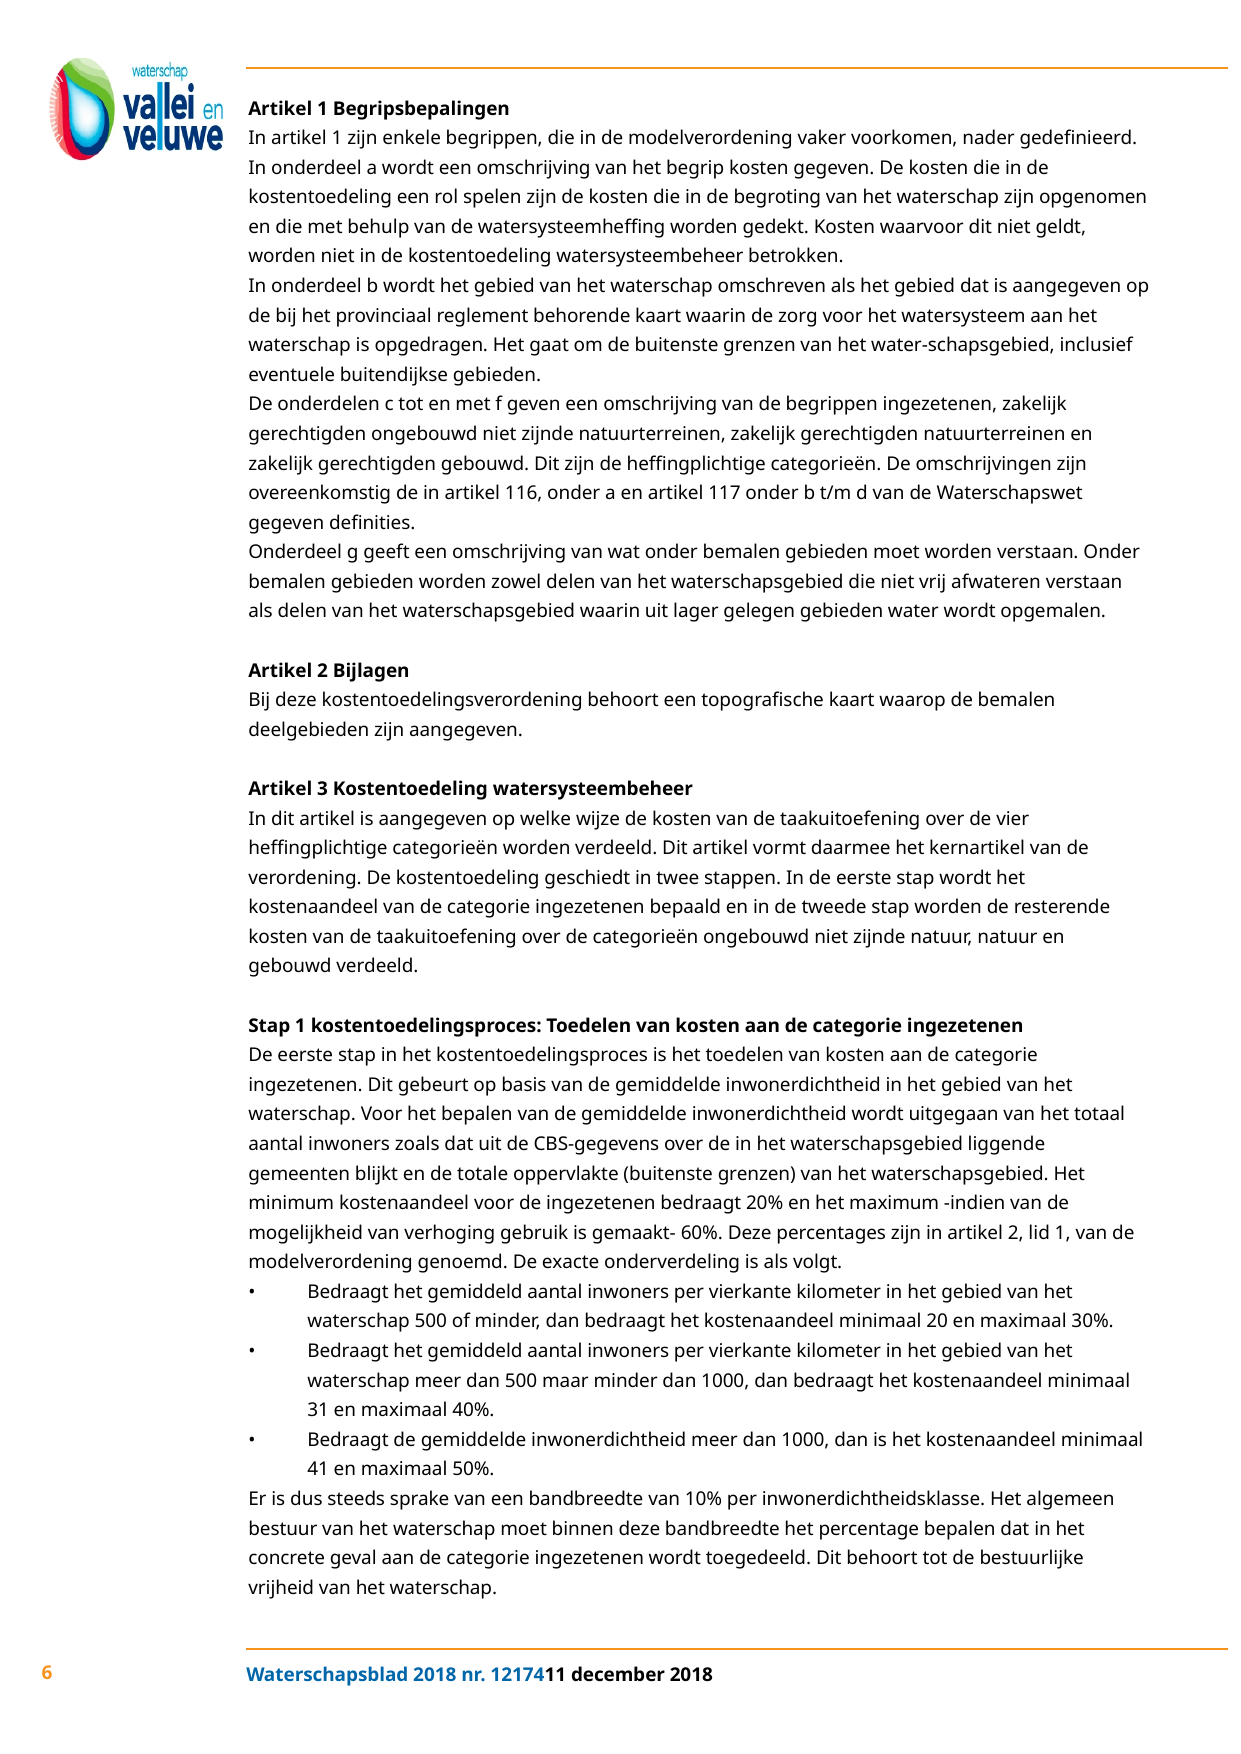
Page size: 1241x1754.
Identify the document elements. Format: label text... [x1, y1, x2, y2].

picture [41, 47, 231, 172]
text Er is dus steeds sprake van een bandbreedte van 10% per inwonerdichtheidsklasse. Het algemeen bestuur van het waterschap moet binnen deze bandbreedte het percentage bepalen dat in het concrete geval aan de categorie ingezetenen wordt toegedeeld. Dit behoort tot de bestuurlijke vrijheid van het waterschap. [248, 1485, 1152, 1600]
text Onderdeel g geeft een omschrijving van wat onder bemalen gebieden moet worden verstaan. Onder bemalen gebieden worden zowel delen van het waterschapsgebied die niet vrij afwateren verstaan als delen van het waterschapsgebied waarin uit lager gelegen gebieden water wordt opgemalen. [248, 538, 1152, 623]
text In onderdeel a wordt een omschrijving van het begrip kosten gegeven. De kosten die in de kostentoedeling een rol spelen zijn de kosten die in de begroting van het waterschap zijn opgenomen en die met behulp van de watersysteemheffing worden gedekt. Kosten waarvoor dit niet geldt, worden niet in de kostentoedeling watersysteembeheer betrokken. [248, 154, 1152, 268]
text Artikel 2 Bijlagen [248, 657, 1152, 683]
list Bedraagt de gemiddelde inwonerdichtheid meer dan 1000, dan is het kostenaandeel minimaal 41 en maximaal 50%. [248, 1426, 1152, 1481]
text Artikel 3 Kostentoedeling watersysteembeheer [248, 775, 1152, 801]
list Bedraagt het gemiddeld aantal inwoners per vierkante kilometer in het gebied van het waterschap 500 of minder, dan bedraagt het kostenaandeel minimaal 20 en maximaal 30%. [248, 1278, 1152, 1333]
text In onderdeel b wordt het gebied van het waterschap omschreven als het gebied dat is aangegeven op de bij het provinciaal reglement behorende kaart waarin de zorg voor het watersysteem aan het waterschap is opgedragen. Het gaat om de buitenste grenzen van het water-schapsgebied, inclusief eventuele buitendijkse gebieden. [248, 272, 1152, 387]
text In artikel 1 zijn enkele begrippen, die in de modelverordening vaker voorkomen, nader gedefinieerd. [248, 124, 1152, 150]
text De onderdelen c tot en met f geven een omschrijving van de begrippen ingezetenen, zakelijk gerechtigden ongebouwd niet zijnde natuurterreinen, zakelijk gerechtigden natuurterreinen en zakelijk gerechtigden gebouwd. Dit zijn de heffingplichtige categorieën. De omschrijvingen zijn overeenkomstig de in artikel 116, onder a en artikel 117 onder b t/m d van de Waterschapswet gegeven definities. [248, 391, 1152, 535]
text In dit artikel is aangegeven op welke wijze de kosten van de taakuitoefening over de vier heffingplichtige categorieën worden verdeeld. Dit artikel vormt daarmee het kernartikel van de verordening. De kostentoedeling geschiedt in twee stappen. In de eerste stap wordt het kostenaandeel van de categorie ingezetenen bepaald en in de tweede stap worden de resterende kosten van de taakuitoefening over de categorieën ongebouwd niet zijnde natuur, natuur en gebouwd verdeeld. [248, 805, 1152, 978]
text Stap 1 kostentoedelingsproces: Toedelen van kosten aan de categorie ingezetenen [248, 1012, 1152, 1038]
list Bedraagt het gemiddeld aantal inwoners per vierkante kilometer in het gebied van het waterschap meer dan 500 maar minder dan 1000, dan bedraagt het kostenaandeel minimaal 31 en maximaal 40%. [248, 1337, 1152, 1422]
text De eerste stap in het kostentoedelingsproces is het toedelen van kosten aan de categorie ingezetenen. Dit gebeurt op basis van de gemiddelde inwonerdichtheid in het gebied van het waterschap. Voor het bepalen van de gemiddelde inwonerdichtheid wordt uitgegaan van het totaal aantal inwoners zoals dat uit de CBS-gegevens over de in het waterschapsgebied liggende gemeenten blijkt en de totale oppervlakte (buitenste grenzen) van het waterschapsgebied. Het minimum kostenaandeel voor de ingezetenen bedraagt 20% en het maximum -indien van de mogelijkheid van verhoging gebruik is gemaakt- 60%. Deze percentages zijn in artikel 2, lid 1, van de modelverordening genoemd. De exacte onderverdeling is als volgt. [248, 1041, 1152, 1274]
text Artikel 1 Begripsbepalingen [248, 95, 1152, 121]
text Bij deze kostentoedelingsverordening behoort een topografische kaart waarop de bemalen deelgebieden zijn aangegeven. [248, 686, 1152, 742]
